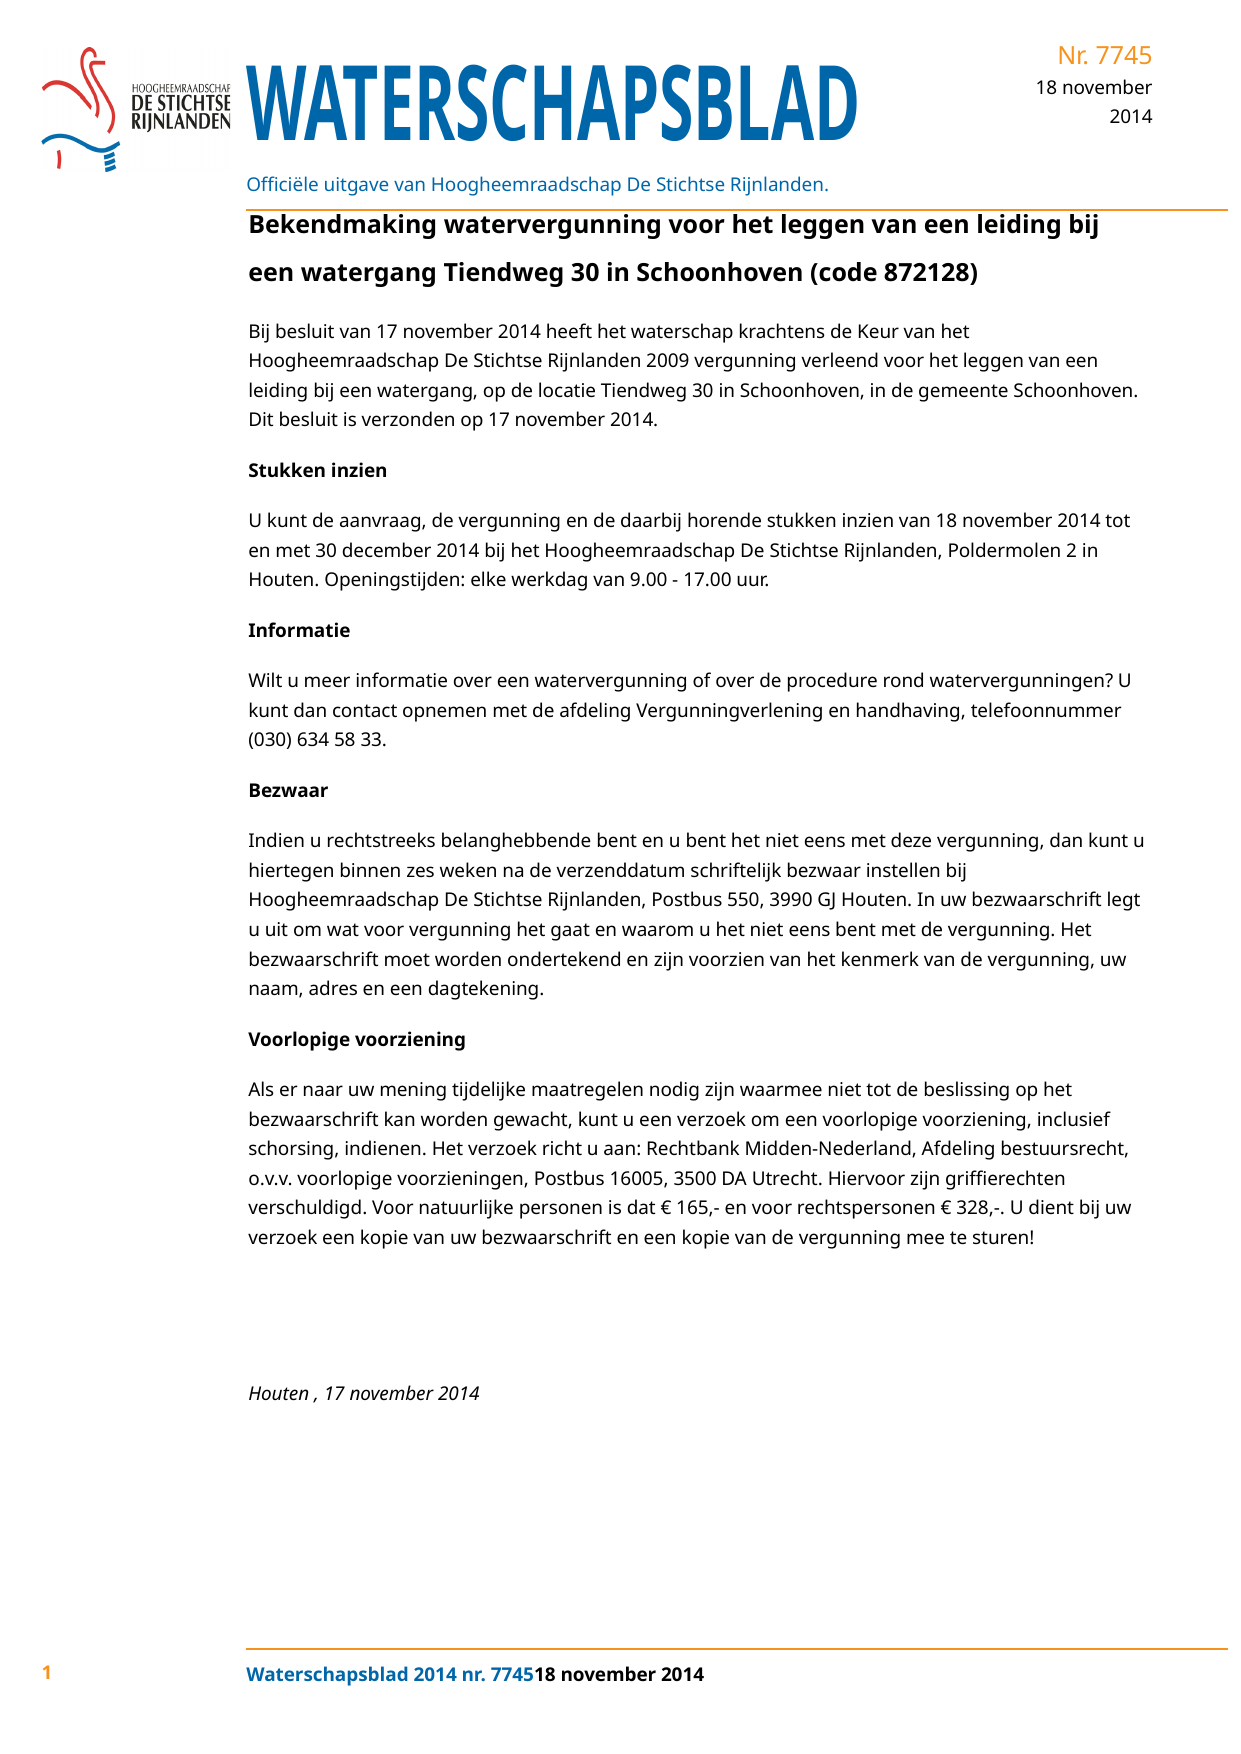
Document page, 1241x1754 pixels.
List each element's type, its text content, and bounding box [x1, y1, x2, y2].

text Stukken inzien [248, 457, 1152, 483]
text Houten , 17 november 2014 [248, 1380, 1152, 1406]
text U kunt de aanvraag, de vergunning en de daarbij horende stukken inzien van 18 november 2014 tot en met 30 december 2014 bij het Hoogheemraadschap De Stichtse Rijnlanden, Poldermolen 2 in Houten. Openingstijden: elke werkdag van 9.00 - 17.00 uur. [248, 507, 1152, 592]
text Als er naar uw mening tijdelijke maatregelen nodig zijn waarmee niet tot de beslissing op het bezwaarschrift kan worden gewacht, kunt u een verzoek om een voorlopige voorziening, inclusief schorsing, indienen. Het verzoek richt u aan: Rechtbank Midden-Nederland, Afdeling bestuursrecht, o.v.v. voorlopige voorzieningen, Postbus 16005, 3500 DA Utrecht. Hiervoor zijn griffierechten verschuldigd. Voor natuurlijke personen is dat € 165,- en voor rechtspersonen € 328,-. U dient bij uw verzoek een kopie van uw bezwaarschrift en een kopie van de vergunning mee te sturen! [248, 1076, 1152, 1250]
text Indien u rechtstreeks belanghebbende bent en u bent het niet eens met deze vergunning, dan kunt u hiertegen binnen zes weken na de verzenddatum schriftelijk bezwaar instellen bij Hoogheemraadschap De Stichtse Rijnlanden, Postbus 550, 3990 GJ Houten. In uw bezwaarschrift legt u uit om wat voor vergunning het gaat en waarom u het niet eens bent met de vergunning. Het bezwaarschrift moet worden ondertekend en zijn voorzien van het kenmerk van de vergunning, uw naam, adres en een dagtekening. [248, 827, 1152, 1001]
text Bekendmaking watervergunning voor het leggen van een leiding bij een watergang Tiendweg 30 in Schoonhoven (code 872128) [248, 211, 1152, 288]
text Informatie [248, 617, 1152, 643]
text Bezwaar [248, 777, 1152, 803]
text Wilt u meer informatie over een watervergunning of over de procedure rond watervergunningen? U kunt dan contact opnemen met de afdeling Vergunningverlening en handhaving, telefoonnummer (030) 634 58 33. [248, 667, 1152, 752]
text Bij besluit van 17 november 2014 heeft het waterschap krachtens de Keur van het Hoogheemraadschap De Stichtse Rijnlanden 2009 vergunning verleend voor het leggen van een leiding bij een watergang, op de locatie Tiendweg 30 in Schoonhoven, in de gemeente Schoonhoven. Dit besluit is verzonden op 17 november 2014. [248, 318, 1152, 432]
picture [41, 47, 231, 172]
text Voorlopige voorziening [248, 1026, 1152, 1052]
